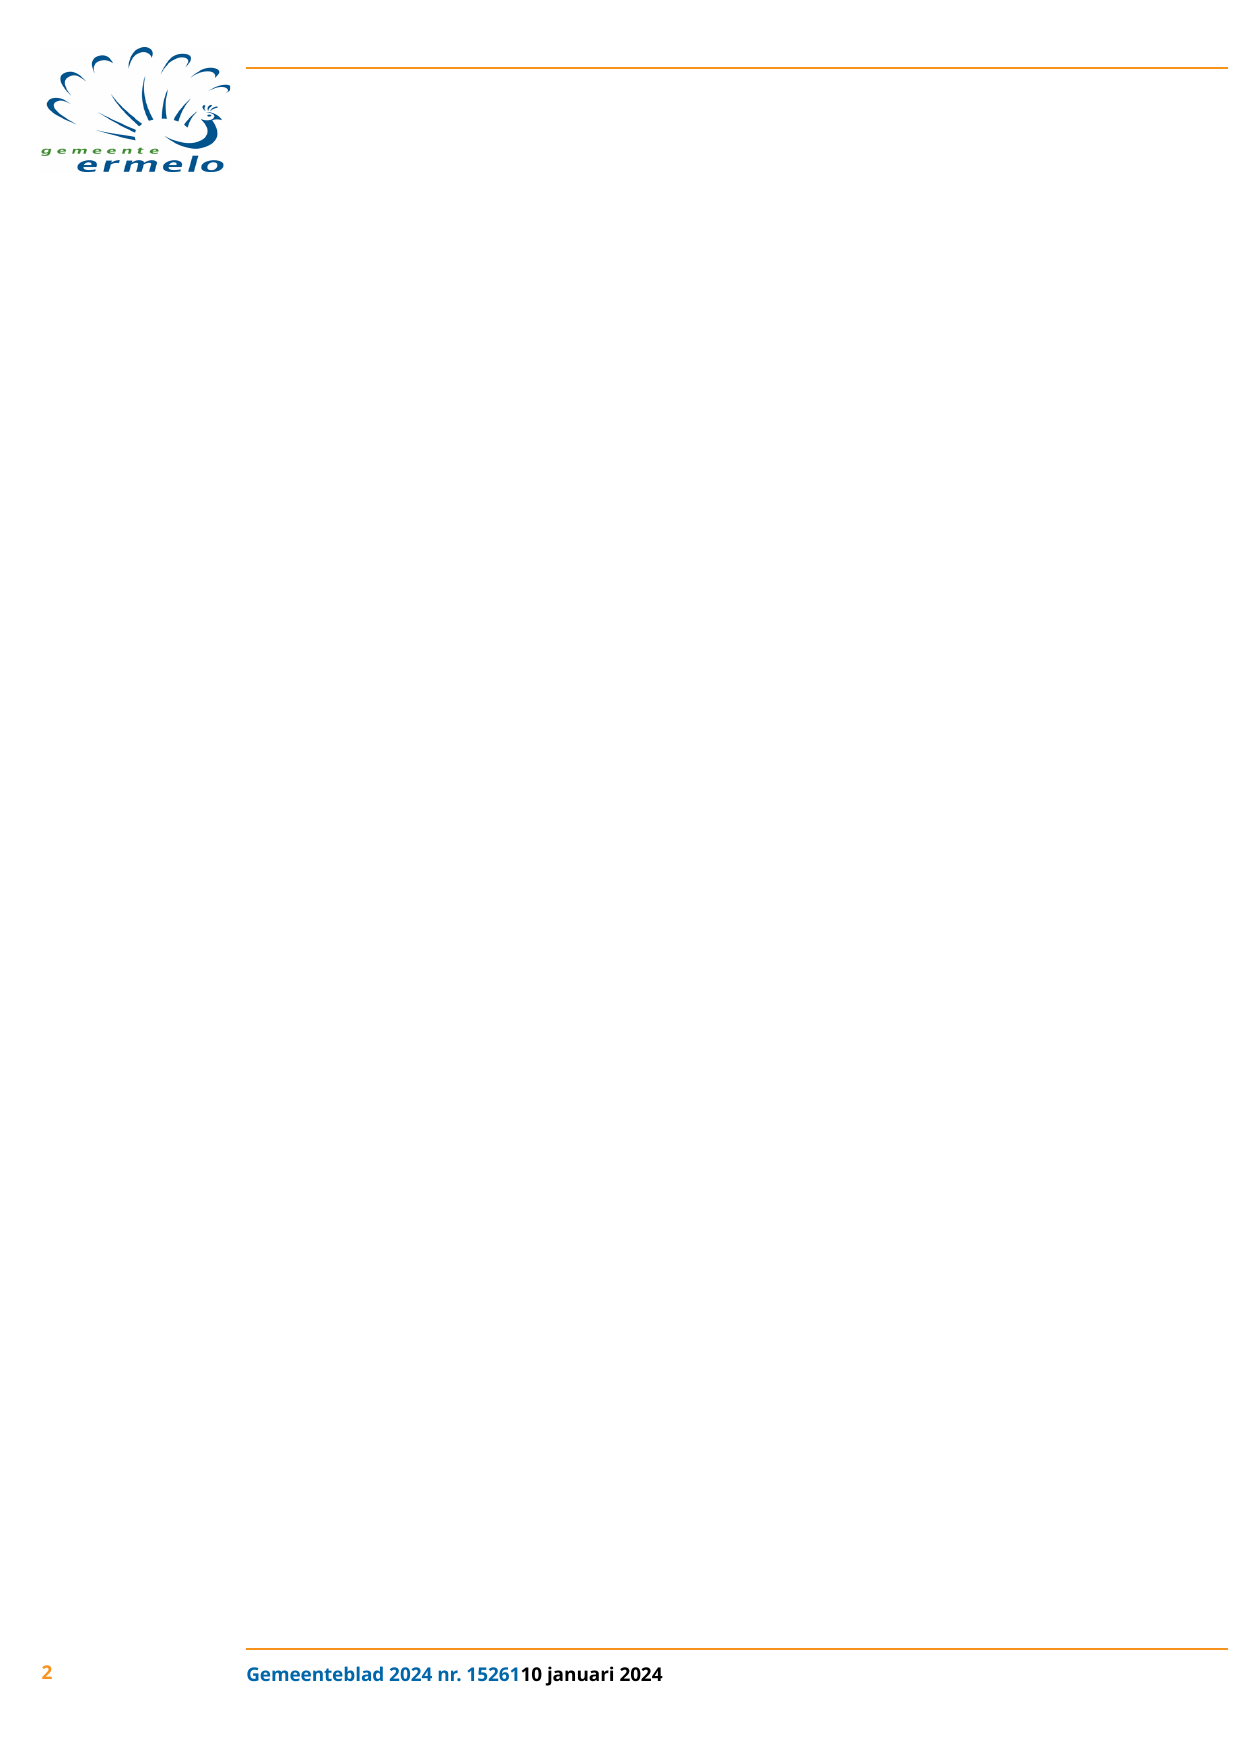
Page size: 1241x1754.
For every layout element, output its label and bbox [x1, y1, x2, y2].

picture [41, 47, 231, 172]
